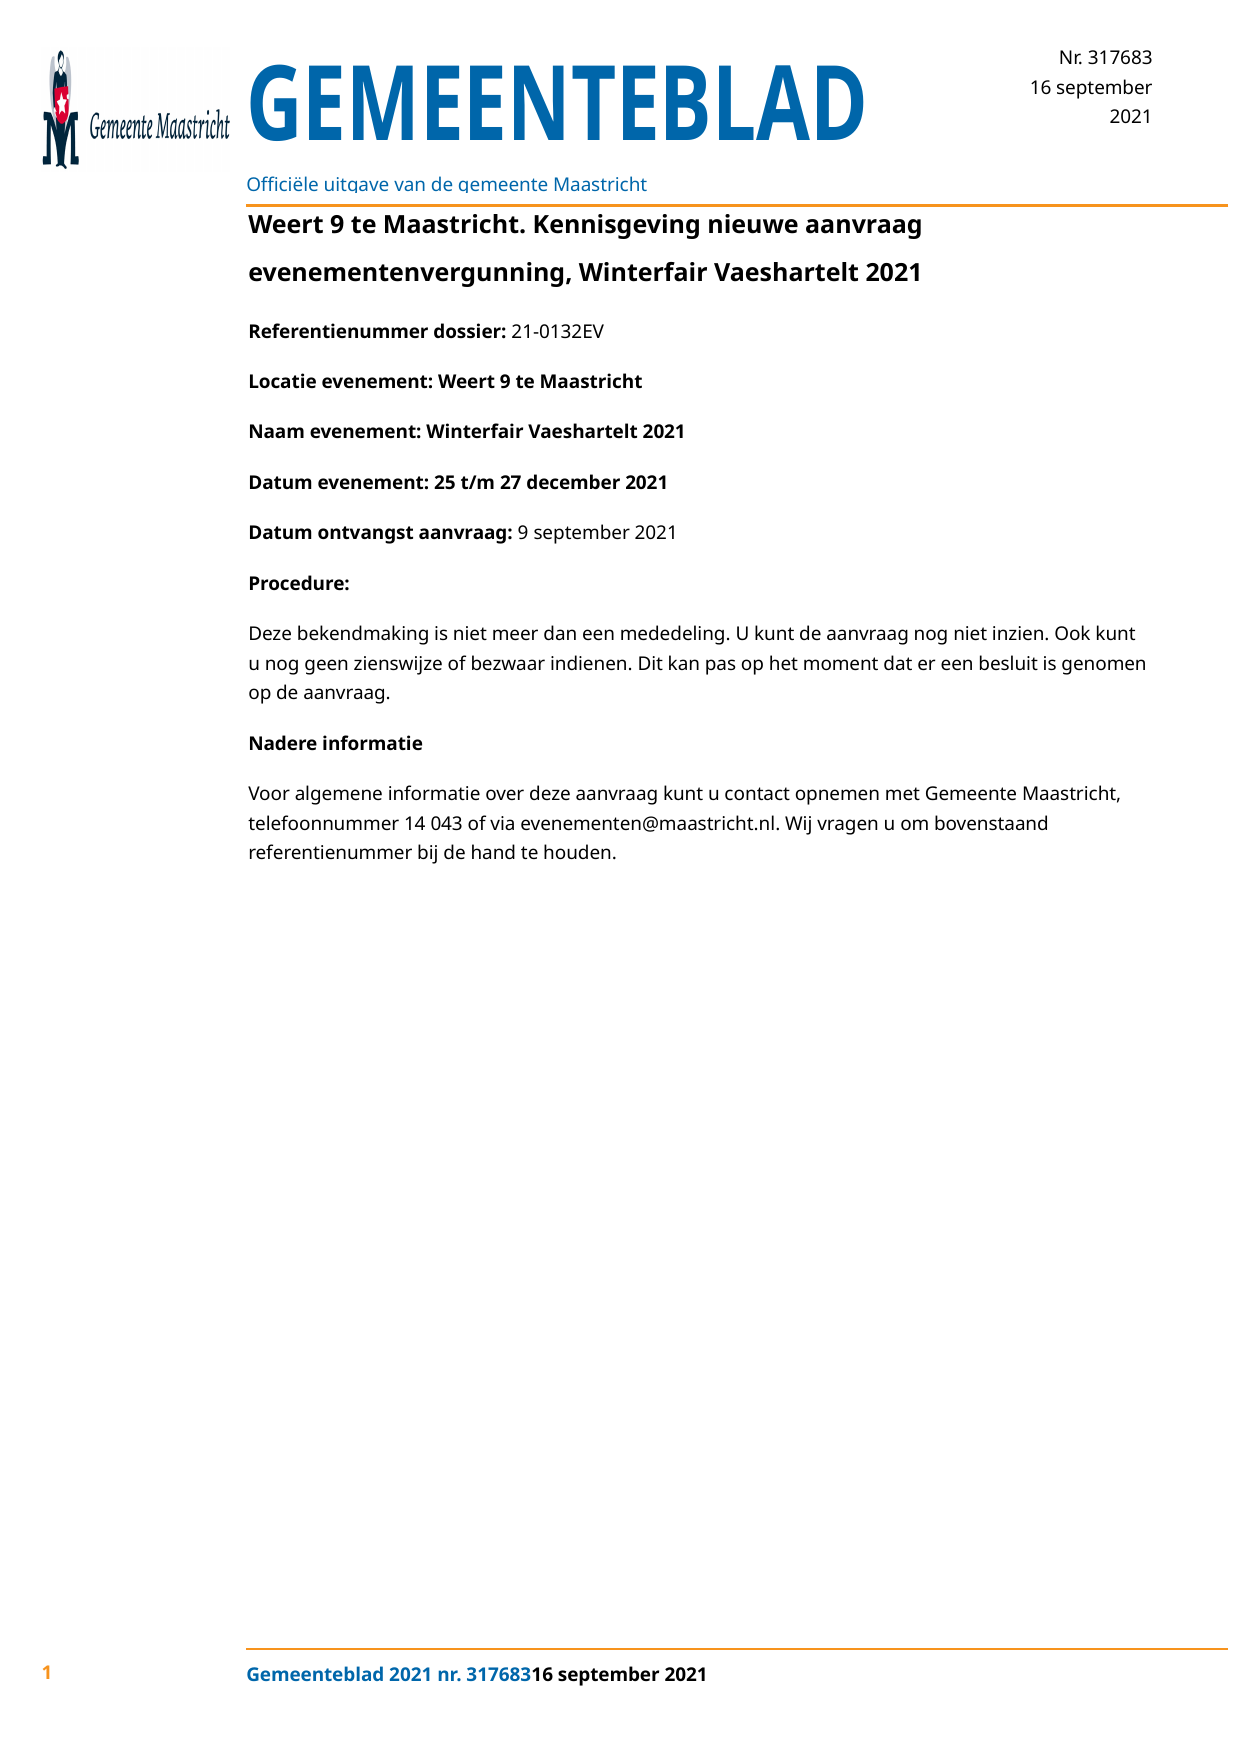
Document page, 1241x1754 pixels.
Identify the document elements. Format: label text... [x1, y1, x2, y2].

text Naam evenement: Winterfair Vaeshartelt 2021 [248, 419, 1152, 444]
text Datum ontvangst aanvraag: 9 september 2021 [248, 519, 1152, 545]
text Referentienummer dossier: 21-0132EV [248, 318, 1152, 344]
text Locatie evenement: Weert 9 te Maastricht [248, 368, 1152, 394]
picture [41, 47, 231, 172]
text Procedure: [248, 570, 1152, 596]
text Deze bekendmaking is niet meer dan een mededeling. U kunt de aanvraag nog niet inzien. Ook kunt u nog geen zienswijze of bezwaar indienen. Dit kan pas op het moment dat er een besluit is genomen op de aanvraag. [248, 620, 1152, 705]
text Weert 9 te Maastricht. Kennisgeving nieuwe aanvraag evenementenvergunning, Winterfair Vaeshartelt 2021 [248, 207, 1152, 288]
text Voor algemene informatie over deze aanvraag kunt u contact opnemen met Gemeente Maastricht, telefoonnummer 14 043 of via evenementen@maastricht.nl. Wij vragen u om bovenstaand referentienummer bij de hand te houden. [248, 780, 1152, 865]
text Datum evenement: 25 t/m 27 december 2021 [248, 469, 1152, 495]
text Nadere informatie [248, 730, 1152, 756]
